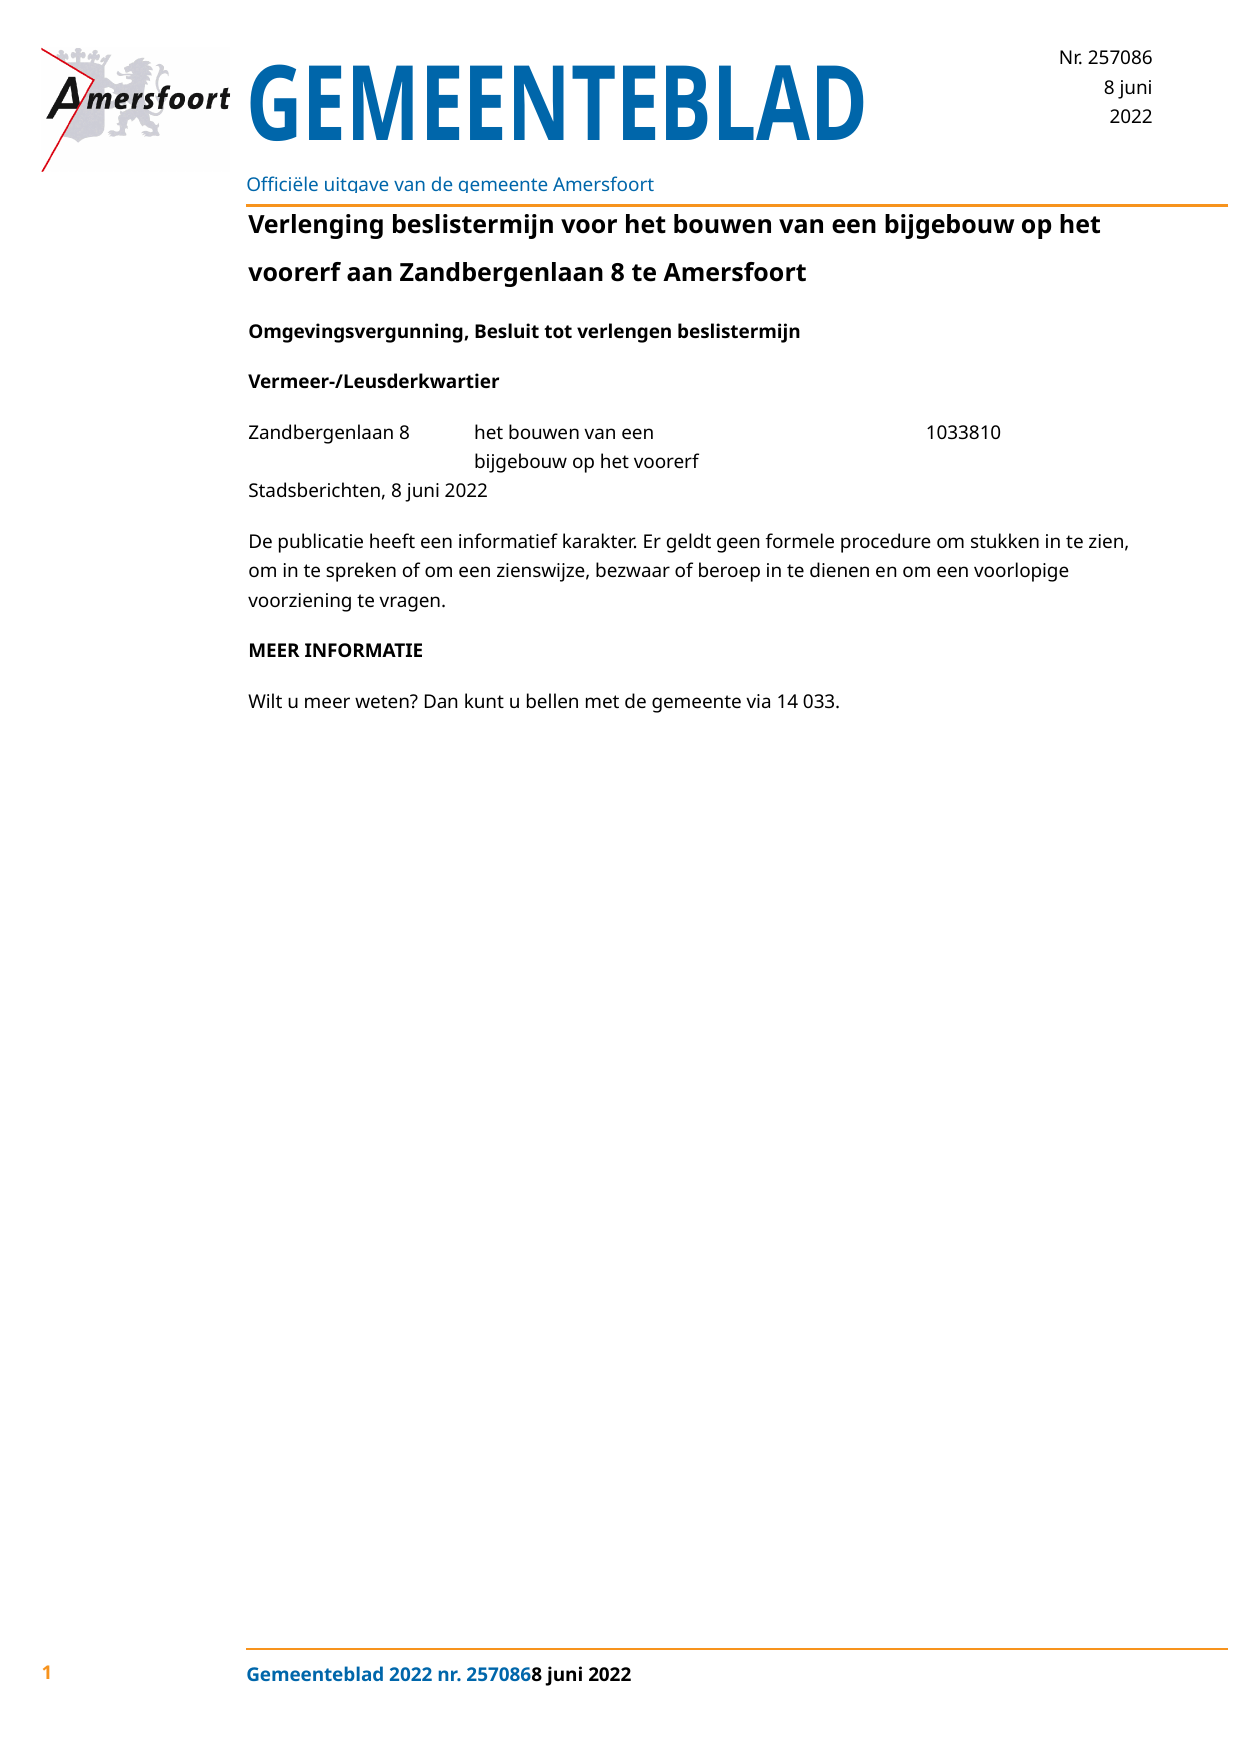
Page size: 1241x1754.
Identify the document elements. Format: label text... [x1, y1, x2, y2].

text MEER INFORMATIE [248, 637, 1152, 663]
text De publicatie heeft een informatief karakter. Er geldt geen formele procedure om stukken in te zien, om in te spreken of om een zienswijze, bezwaar of beroep in te dienen en om een voorlopige voorziening te vragen. [248, 528, 1152, 613]
picture [41, 47, 231, 172]
table_header 1033810 [926, 419, 1152, 474]
table_header [700, 419, 926, 474]
text Vermeer-/Leusderkwartier [248, 368, 1152, 394]
text Stadsberichten, 8 juni 2022 [248, 477, 1152, 503]
text Omgevingsvergunning, Besluit tot verlengen beslistermijn [248, 318, 1152, 344]
table_header het bouwen van een bijgebouw op het voorerf [474, 419, 700, 474]
table_header Zandbergenlaan 8 [248, 419, 474, 474]
text Wilt u meer weten? Dan kunt u bellen met de gemeente via 14 033. [248, 688, 1152, 713]
text Verlenging beslistermijn voor het bouwen van een bijgebouw op het voorerf aan Zandbergenlaan 8 te Amersfoort [248, 207, 1152, 288]
